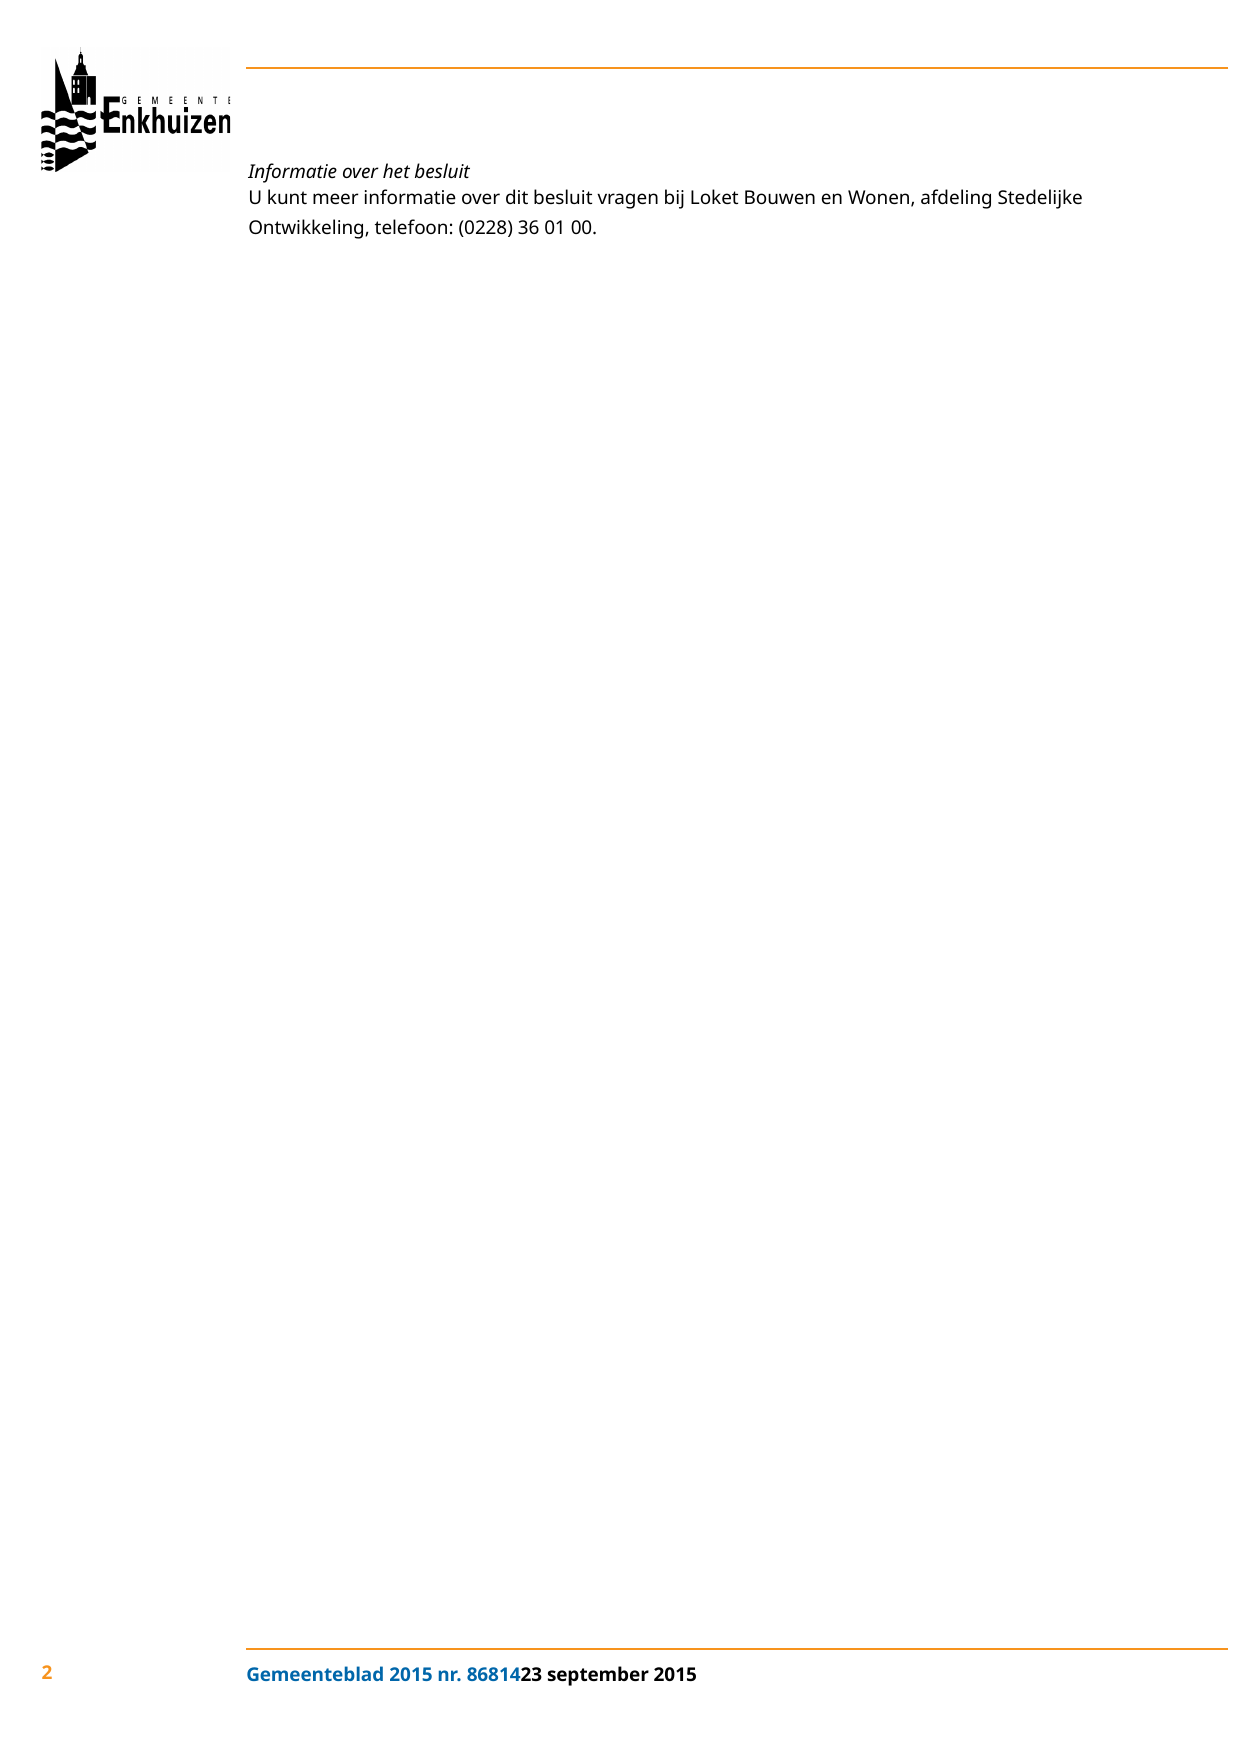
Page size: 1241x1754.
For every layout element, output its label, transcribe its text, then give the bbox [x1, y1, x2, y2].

text Informatie over het besluit [248, 159, 1152, 184]
picture [41, 47, 231, 172]
text U kunt meer informatie over dit besluit vragen bij Loket Bouwen en Wonen, afdeling Stedelijke Ontwikkeling, telefoon: (0228) 36 01 00. [248, 184, 1152, 240]
